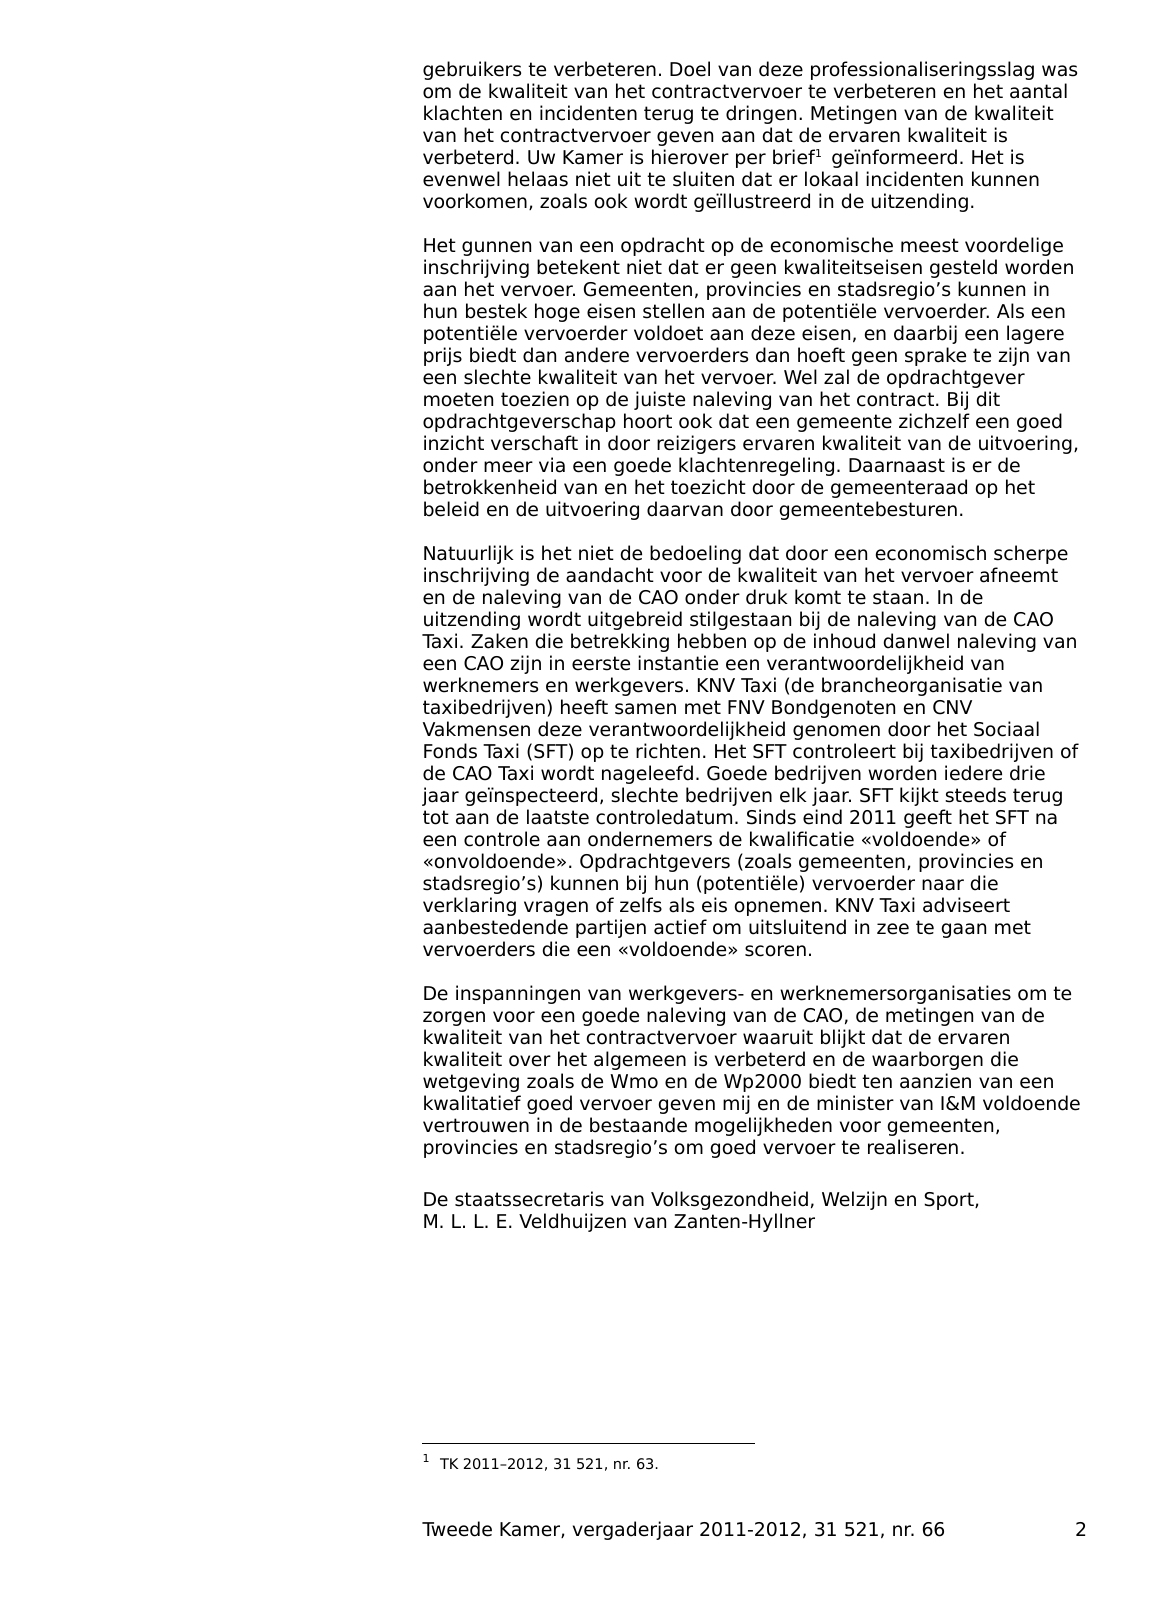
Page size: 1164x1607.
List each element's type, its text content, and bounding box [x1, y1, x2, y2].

text De inspanningen van werkgevers- en werknemersorganisaties om te zorgen voor een goede naleving van de CAO, de metingen van de kwaliteit van het contractvervoer waaruit blijkt dat de ervaren kwaliteit over het algemeen is verbeterd en de waarborgen die wetgeving zoals de Wmo en de Wp2000 biedt ten aanzien van een kwalitatief goed vervoer geven mij en de minister van I&M voldoende vertrouwen in de bestaande mogelijkheden voor gemeenten, provincies en stadsregio’s om goed vervoer te realiseren. [422, 983, 1087, 1159]
text TK 2011–2012, 31 521, nr. 63. [422, 1452, 1087, 1474]
text Natuurlijk is het niet de bedoeling dat door een economisch scherpe inschrijving de aandacht voor de kwaliteit van het vervoer afneemt en de naleving van de CAO onder druk komt te staan. In de uitzending wordt uitgebreid stilgestaan bij de naleving van de CAO Taxi. Zaken die betrekking hebben op de inhoud danwel naleving van een CAO zijn in eerste instantie een verantwoordelijkheid van werknemers en werkgevers. KNV Taxi (de brancheorganisatie van taxibedrijven) heeft samen met FNV Bondgenoten en CNV Vakmensen deze verantwoordelijkheid genomen door het Sociaal Fonds Taxi (SFT) op te richten. Het SFT controleert bij taxibedrijven of de CAO Taxi wordt nageleefd. Goede bedrijven worden iedere drie jaar geïnspecteerd, slechte bedrijven elk jaar. SFT kijkt steeds terug tot aan de laatste controledatum. Sinds eind 2011 geeft het SFT na een controle aan ondernemers de kwalificatie «voldoende» of «onvoldoende». Opdrachtgevers (zoals gemeenten, provincies en stadsregio’s) kunnen bij hun (potentiële) vervoerder naar die verklaring vragen of zelfs als eis opnemen. KNV Taxi adviseert aanbestedende partijen actief om uitsluitend in zee te gaan met vervoerders die een «voldoende» scoren. [422, 543, 1087, 961]
text gebruikers te verbeteren. Doel van deze professionaliseringsslag was om de kwaliteit van het contractvervoer te verbeteren en het aantal klachten en incidenten terug te dringen. Metingen van de kwaliteit van het contractvervoer geven aan dat de ervaren kwaliteit is verbeterd. Uw Kamer is hierover per brief geïnformeerd. Het is evenwel helaas niet uit te sluiten dat er lokaal incidenten kunnen voorkomen, zoals ook wordt geïllustreerd in de uitzending. [422, 59, 1087, 213]
text Het gunnen van een opdracht op de economische meest voordelige inschrijving betekent niet dat er geen kwaliteitseisen gesteld worden aan het vervoer. Gemeenten, provincies en stadsregio’s kunnen in hun bestek hoge eisen stellen aan de potentiële vervoerder. Als een potentiële vervoerder voldoet aan deze eisen, en daarbij een lagere prijs biedt dan andere vervoerders dan hoeft geen sprake te zijn van een slechte kwaliteit van het vervoer. Wel zal de opdrachtgever moeten toezien op de juiste naleving van het contract. Bij dit opdrachtgeverschap hoort ook dat een gemeente zichzelf een goed inzicht verschaft in door reizigers ervaren kwaliteit van de uitvoering, onder meer via een goede klachtenregeling. Daarnaast is er de betrokkenheid van en het toezicht door de gemeenteraad op het beleid en de uitvoering daarvan door gemeentebesturen. [422, 235, 1087, 521]
text De staatssecretaris van Volksgezondheid, Welzijn en Sport, M. L. L. E. Veldhuijzen van Zanten-Hyllner [422, 1189, 1087, 1233]
